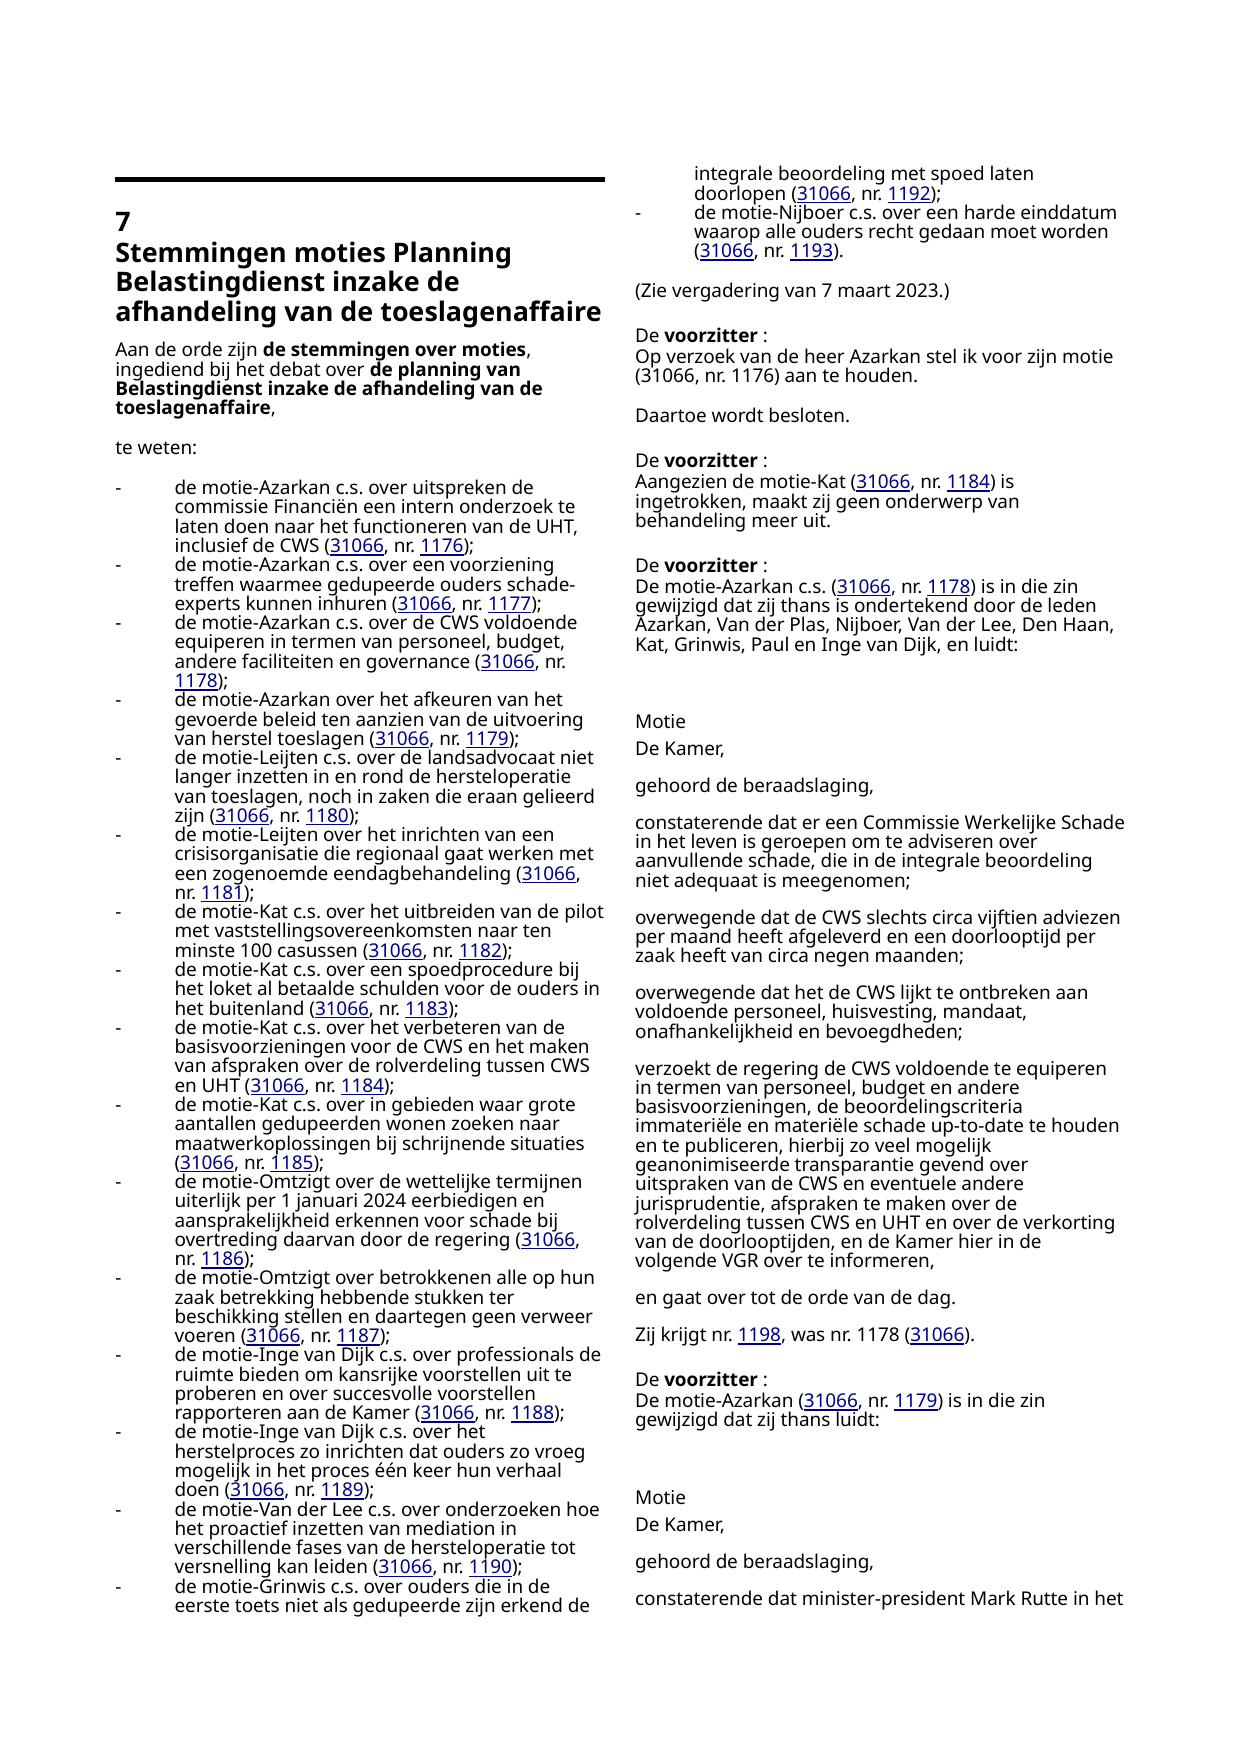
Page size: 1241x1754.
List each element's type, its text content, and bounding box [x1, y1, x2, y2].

list de motie-Leijten over het inrichten van een crisisorganisatie die regionaal gaat werken met een zogenoemde eendagbehandeling (31066, nr. 1181); [115, 826, 605, 903]
list de motie-Omtzigt over de wettelijke termijnen uiterlijk per 1 januari 2024 eerbiedigen en aansprakelijkheid erkennen voor schade bij overtreding daarvan door de regering (31066, nr. 1186); [115, 1173, 605, 1269]
text De voorzitter : [635, 552, 1125, 578]
list de motie-Inge van Dijk c.s. over professionals de ruimte bieden om kansrijke voorstellen uit te proberen en over succesvolle voorstellen rapporteren aan de Kamer (31066, nr. 1188); [115, 1346, 605, 1423]
text en gaat over tot de orde van de dag. [635, 1289, 1125, 1309]
text De Kamer, [635, 740, 1125, 759]
list de motie-Kat c.s. over in gebieden waar grote aantallen gedupeerden wonen zoeken naar maatwerkoplossingen bij schrijnende situaties (31066, nr. 1185); [115, 1096, 605, 1173]
text 7 [115, 203, 605, 239]
text Stemmingen moties Planning Belastingdienst inzake de afhandeling van de toeslagenaffaire [115, 239, 605, 341]
text De motie-Azarkan (31066, nr. 1179) is in die zin gewijzigd dat zij thans luidt: [635, 1392, 1125, 1431]
text Aan de orde zijn de stemmingen over moties, ingediend bij het debat over de planning van Belastingdienst inzake de afhandeling van de toeslagenaffaire, [115, 341, 605, 418]
list de motie-Azarkan c.s. over de CWS voldoende equiperen in termen van personeel, budget, andere faciliteiten en governance (31066, nr. 1178); [115, 614, 605, 691]
list de motie-Omtzigt over betrokkenen alle op hun zaak betrekking hebbende stukken ter beschikking stellen en daartegen geen verweer voeren (31066, nr. 1187); [115, 1269, 605, 1346]
text te weten: [115, 439, 605, 458]
text (Zie vergadering van 7 maart 2023.) [635, 282, 1125, 302]
list integrale beoordeling met spoed laten doorlopen (31066, nr. 1192); [635, 165, 1125, 204]
list de motie-Inge van Dijk c.s. over het herstelproces zo inrichten dat ouders zo vroeg mogelijk in het proces één keer hun verhaal doen (31066, nr. 1189); [115, 1423, 605, 1501]
text gehoord de beraadslaging, [635, 777, 1125, 796]
list de motie-Azarkan over het afkeuren van het gevoerde beleid ten aanzien van de uitvoering van herstel toeslagen (31066, nr. 1179); [115, 691, 605, 749]
text constaterende dat er een Commissie Werkelijke Schade in het leven is geroepen om te adviseren over aanvullende schade, die in de integrale beoordeling niet adequaat is meegenomen; [635, 814, 1125, 891]
text De voorzitter : [635, 448, 1125, 473]
text De motie-Azarkan c.s. (31066, nr. 1178) is in die zin gewijzigd dat zij thans is ondertekend door de leden Azarkan, Van der Plas, Nijboer, Van der Lee, Den Haan, Kat, Grinwis, Paul en Inge van Dijk, en luidt: [635, 578, 1125, 655]
list de motie-Leijten c.s. over de landsadvocaat niet langer inzetten in en rond de hersteloperatie van toeslagen, noch in zaken die eraan gelieerd zijn (31066, nr. 1180); [115, 749, 605, 826]
text De voorzitter : [635, 322, 1125, 348]
text Daartoe wordt besloten. [635, 407, 1125, 427]
text verzoekt de regering de CWS voldoende te equiperen in termen van personeel, budget en andere basisvoorzieningen, de beoordelingscriteria immateriële en materiële schade up-to-date te houden en te publiceren, hierbij zo veel mogelijk geanonimiseerde transparantie gevend over uitspraken van de CWS en eventuele andere jurisprudentie, afspraken te maken over de rolverdeling tussen CWS en UHT en over de verkorting van de doorlooptijden, en de Kamer hier in de volgende VGR over te informeren, [635, 1060, 1125, 1272]
text De voorzitter : [635, 1366, 1125, 1392]
text overwegende dat het de CWS lijkt te ontbreken aan voldoende personeel, huisvesting, mandaat, onafhankelijkheid en bevoegdheden; [635, 984, 1125, 1042]
list de motie-Kat c.s. over een spoedprocedure bij het loket al betaalde schulden voor de ouders in het buitenland (31066, nr. 1183); [115, 961, 605, 1019]
text De Kamer, [635, 1516, 1125, 1535]
text Op verzoek van de heer Azarkan stel ik voor zijn motie (31066, nr. 1176) aan te houden. [635, 348, 1125, 387]
text Zij krijgt nr. 1198, was nr. 1178 (31066). [635, 1326, 1125, 1346]
text Motie [635, 1484, 1125, 1510]
list de motie-Grinwis c.s. over ouders die in de eerste toets niet als gedupeerde zijn erkend de [115, 1578, 605, 1616]
text constaterende dat minister-president Mark Rutte in het [635, 1590, 1125, 1609]
list de motie-Kat c.s. over het uitbreiden van de pilot met vaststellingsovereenkomsten naar ten minste 100 casussen (31066, nr. 1182); [115, 903, 605, 961]
text Aangezien de motie-Kat (31066, nr. 1184) is ingetrokken, maakt zij geen onderwerp van behandeling meer uit. [635, 473, 1125, 531]
list de motie-Azarkan c.s. over uitspreken de commissie Financiën een intern onderzoek te laten doen naar het functioneren van de UHT, inclusief de CWS (31066, nr. 1176); [115, 479, 605, 556]
text overwegende dat de CWS slechts circa vijftien adviezen per maand heeft afgeleverd en een doorlooptijd per zaak heeft van circa negen maanden; [635, 909, 1125, 966]
list de motie-Van der Lee c.s. over onderzoeken hoe het proactief inzetten van mediation in verschillende fases van de hersteloperatie tot versnelling kan leiden (31066, nr. 1190); [115, 1501, 605, 1578]
list de motie-Nijboer c.s. over een harde einddatum waarop alle ouders recht gedaan moet worden (31066, nr. 1193). [635, 204, 1125, 262]
list de motie-Kat c.s. over het verbeteren van de basisvoorzieningen voor de CWS en het maken van afspraken over de rolverdeling tussen CWS en UHT (31066, nr. 1184); [115, 1019, 605, 1096]
text gehoord de beraadslaging, [635, 1553, 1125, 1572]
list de motie-Azarkan c.s. over een voorziening treffen waarmee gedupeerde ouders schade-experts kunnen inhuren (31066, nr. 1177); [115, 556, 605, 614]
text Motie [635, 708, 1125, 734]
